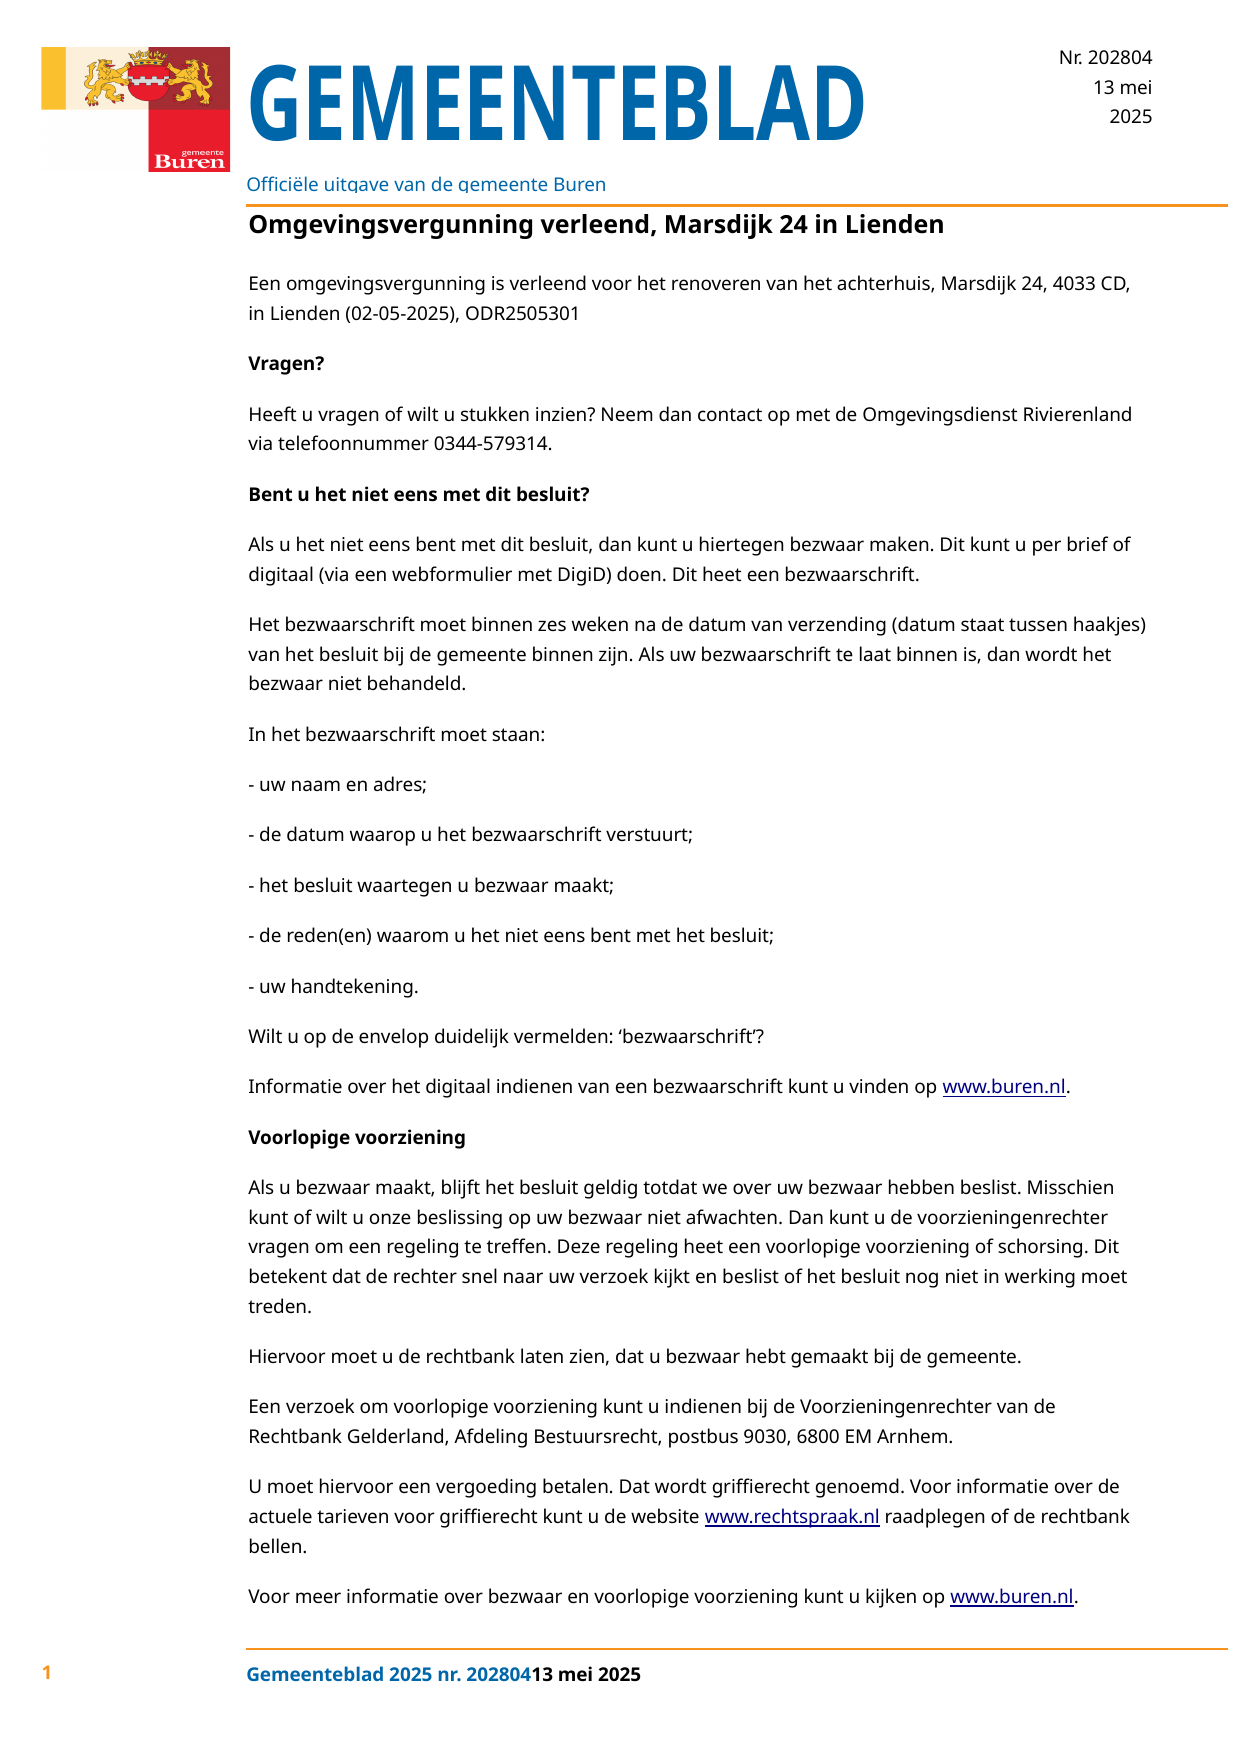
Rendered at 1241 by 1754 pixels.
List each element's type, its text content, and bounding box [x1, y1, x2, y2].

text - de datum waarop u het bezwaarschrift verstuurt; [248, 822, 1152, 847]
text Het bezwaarschrift moet binnen zes weken na de datum van verzending (datum staat tussen haakjes) van het besluit bij de gemeente binnen zijn. Als uw bezwaarschrift te laat binnen is, dan wordt het bezwaar niet behandeld. [248, 611, 1152, 696]
picture [41, 47, 231, 172]
text Heeft u vragen of wilt u stukken inzien? Neem dan contact op met de Omgevingsdienst Rivierenland via telefoonnummer 0344-579314. [248, 401, 1152, 456]
text In het bezwaarschrift moet staan: [248, 721, 1152, 746]
text Informatie over het digitaal indienen van een bezwaarschrift kunt u vinden op www.buren.nl. [248, 1074, 1152, 1099]
text U moet hiervoor een vergoeding betalen. Dat wordt griffierecht genoemd. Voor informatie over de actuele tarieven voor griffierecht kunt u de website www.rechtspraak.nl raadplegen of de rechtbank bellen. [248, 1474, 1152, 1558]
text Voorlopige voorziening [248, 1124, 1152, 1150]
text Vragen? [248, 350, 1152, 376]
text - de reden(en) waarom u het niet eens bent met het besluit; [248, 922, 1152, 948]
text - uw naam en adres; [248, 771, 1152, 797]
text Wilt u op de envelop duidelijk vermelden: ‘bezwaarschrift’? [248, 1023, 1152, 1049]
text Voor meer informatie over bezwaar en voorlopige voorziening kunt u kijken op www.buren.nl. [248, 1583, 1152, 1609]
text Omgevingsvergunning verleend, Marsdijk 24 in Lienden [248, 207, 1152, 241]
text Als u bezwaar maakt, blijft het besluit geldig totdat we over uw bezwaar hebben beslist. Misschien kunt of wilt u onze beslissing op uw bezwaar niet afwachten. Dan kunt u de voorzieningenrechter vragen om een regeling te treffen. Deze regeling heet een voorlopige voorziening of schorsing. Dit betekent dat de rechter snel naar uw verzoek kijkt en beslist of het besluit nog niet in werking moet treden. [248, 1174, 1152, 1318]
text Een verzoek om voorlopige voorziening kunt u indienen bij de Voorzieningenrechter van de Rechtbank Gelderland, Afdeling Bestuursrecht, postbus 9030, 6800 EM Arnhem. [248, 1394, 1152, 1449]
text - uw handtekening. [248, 973, 1152, 998]
text Als u het niet eens bent met dit besluit, dan kunt u hiertegen bezwaar maken. Dit kunt u per brief of digitaal (via een webformulier met DigiD) doen. Dit heet een bezwaarschrift. [248, 531, 1152, 586]
text Bent u het niet eens met dit besluit? [248, 481, 1152, 506]
text - het besluit waartegen u bezwaar maakt; [248, 872, 1152, 898]
text Een omgevingsvergunning is verleend voor het renoveren van het achterhuis, Marsdijk 24, 4033 CD, in Lienden (02-05-2025), ODR2505301 [248, 270, 1152, 326]
text Hiervoor moet u de rechtbank laten zien, dat u bezwaar hebt gemaakt bij de gemeente. [248, 1343, 1152, 1369]
